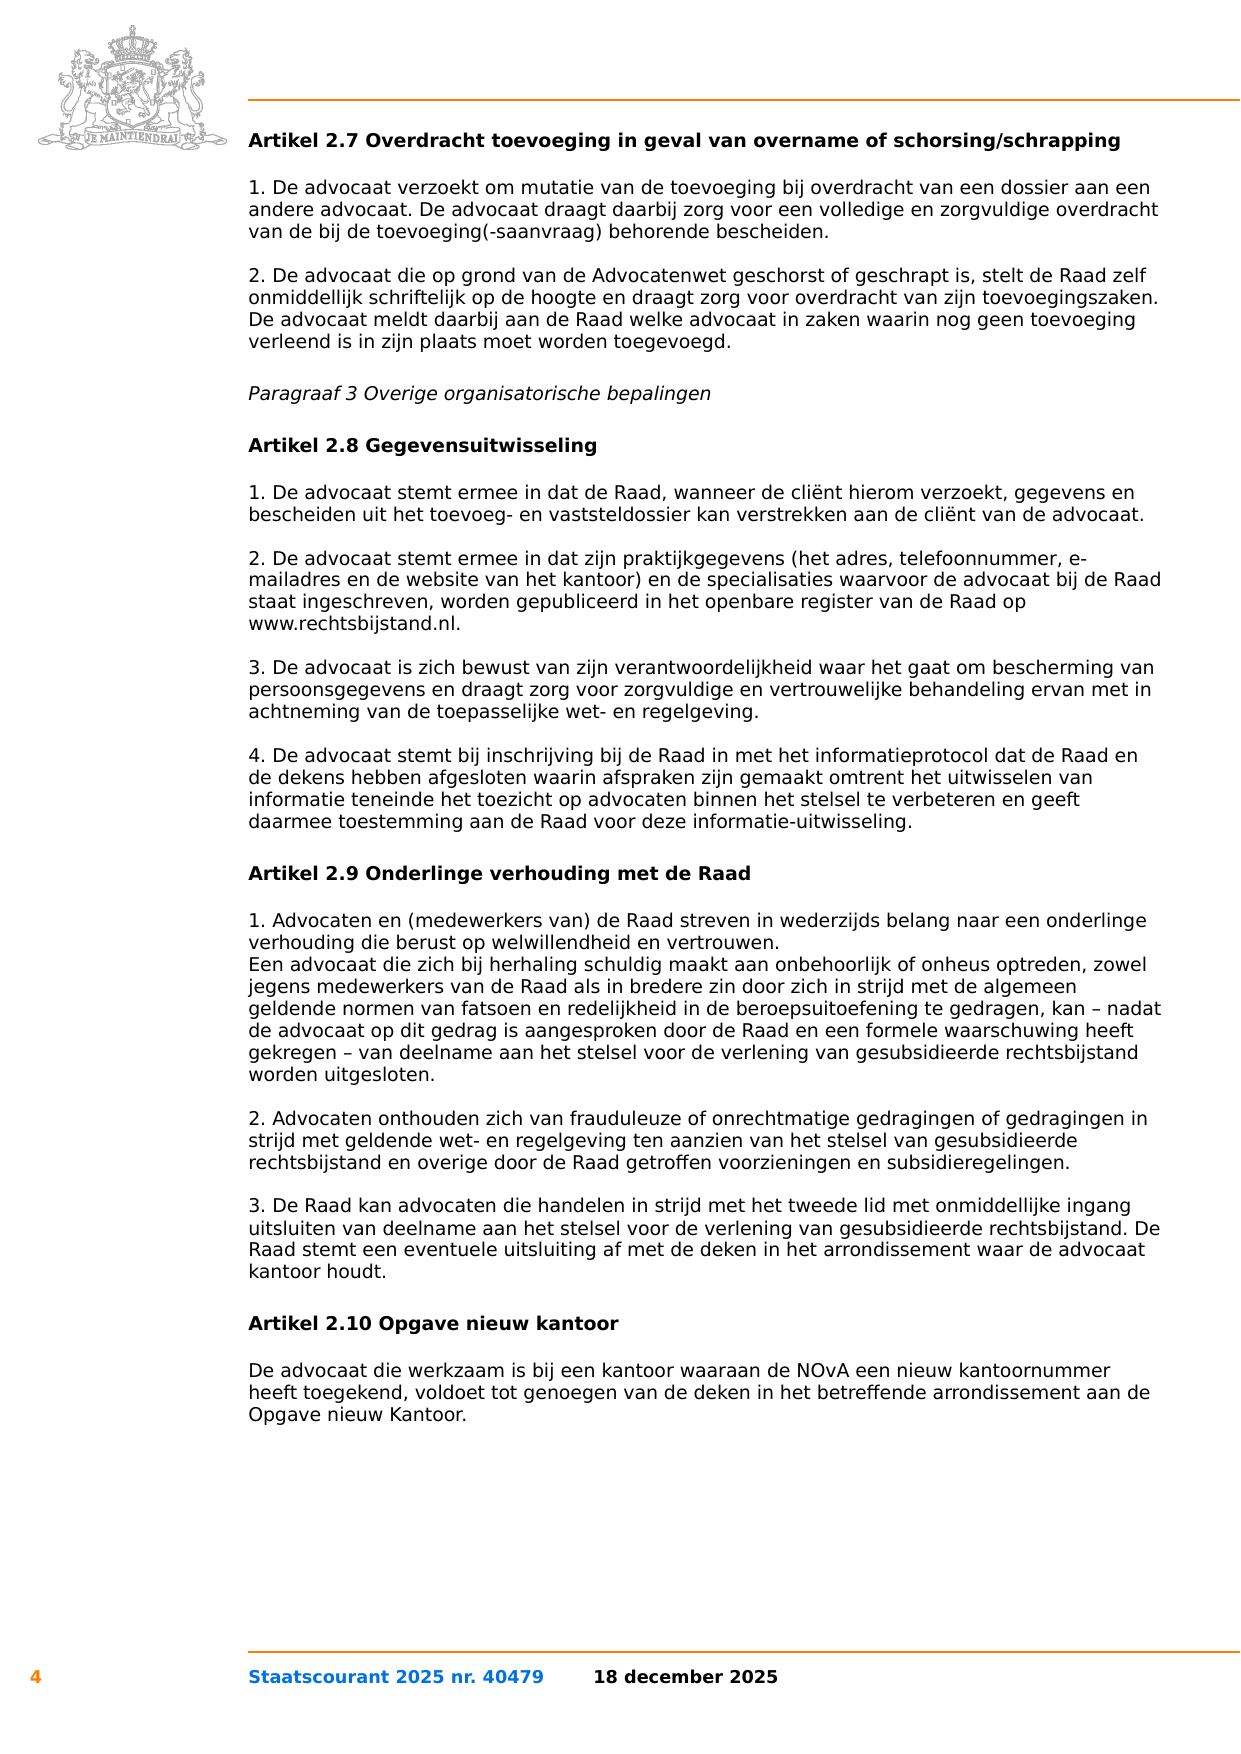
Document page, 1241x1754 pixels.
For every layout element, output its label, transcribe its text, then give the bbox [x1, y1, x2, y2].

text De advocaat die werkzaam is bij een kantoor waaraan de NOvA een nieuw kantoornummer heeft toegekend, voldoet tot genoegen van de deken in het betreffende arrondissement aan de Opgave nieuw Kantoor. [248, 1360, 1163, 1426]
subtitle Artikel 2.8 Gegevensuitwisseling [248, 434, 1163, 457]
text 2. De advocaat die op grond van de Advocatenwet geschorst of geschrapt is, stelt de Raad zelf onmiddellijk schriftelijk op de hoogte en draagt zorg voor overdracht van zijn toevoegingszaken. De advocaat meldt daarbij aan de Raad welke advocaat in zaken waarin nog geen toevoeging verleend is in zijn plaats moet worden toegevoegd. [248, 265, 1163, 353]
subtitle Artikel 2.7 Overdracht toevoeging in geval van overname of schorsing/schrapping [248, 130, 1163, 152]
text Een advocaat die zich bij herhaling schuldig maakt aan onbehoorlijk of onheus optreden, zowel jegens medewerkers van de Raad als in bredere zin door zich in strijd met de algemeen geldende normen van fatsoen en redelijkheid in de beroepsuitoefening te gedragen, kan – nadat de advocaat op dit gedrag is aangesproken door de Raad en een formele waarschuwing heeft gekregen – van deelname aan het stelsel voor de verlening van gesubsidieerde rechtsbijstand worden uitgesloten. [248, 954, 1163, 1086]
text 2. De advocaat stemt ermee in dat zijn praktijkgegevens (het adres, telefoonnummer, e-mailadres en de website van het kantoor) en de specialisaties waarvoor de advocaat bij de Raad staat ingeschreven, worden gepubliceerd in het openbare register van de Raad op www.rechtsbijstand.nl. [248, 547, 1163, 635]
text 1. Advocaten en (medewerkers van) de Raad streven in wederzijds belang naar een onderlinge verhouding die berust op welwillendheid en vertrouwen. [248, 910, 1163, 954]
text 4. De advocaat stemt bij inschrijving bij de Raad in met het informatieprotocol dat de Raad en de dekens hebben afgesloten waarin afspraken zijn gemaakt omtrent het uitwisselen van informatie teneinde het toezicht op advocaten binnen het stelsel te verbeteren en geeft daarmee toestemming aan de Raad voor deze informatie-uitwisseling. [248, 745, 1163, 833]
text 1. De advocaat stemt ermee in dat de Raad, wanneer de cliënt hierom verzoekt, gegevens en bescheiden uit het toevoeg- en vaststeldossier kan verstrekken aan de cliënt van de advocaat. [248, 482, 1163, 526]
text 2. Advocaten onthouden zich van frauduleuze of onrechtmatige gedragingen of gedragingen in strijd met geldende wet- en regelgeving ten aanzien van het stelsel van gesubsidieerde rechtsbijstand en overige door de Raad getroffen voorzieningen en subsidieregelingen. [248, 1108, 1163, 1173]
text 3. De Raad kan advocaten die handelen in strijd met het tweede lid met onmiddellijke ingang uitsluiten van deelname aan het stelsel voor de verlening van gesubsidieerde rechtsbijstand. De Raad stemt een eventuele uitsluiting af met de deken in het arrondissement waar de advocaat kantoor houdt. [248, 1195, 1163, 1283]
text 3. De advocaat is zich bewust van zijn verantwoordelijkheid waar het gaat om bescherming van persoonsgegevens en draagt zorg voor zorgvuldige en vertrouwelijke behandeling ervan met in achtneming van de toepasselijke wet- en regelgeving. [248, 657, 1163, 723]
subtitle Paragraaf 3 Overige organisatorische bepalingen [248, 383, 1163, 404]
text 1. De advocaat verzoekt om mutatie van de toevoeging bij overdracht van een dossier aan een andere advocaat. De advocaat draagt daarbij zorg voor een volledige en zorgvuldige overdracht van de bij de toevoeging(-saanvraag) behorende bescheiden. [248, 177, 1163, 243]
subtitle Artikel 2.10 Opgave nieuw kantoor [248, 1313, 1163, 1335]
picture [38, 25, 227, 150]
subtitle Artikel 2.9 Onderlinge verhouding met de Raad [248, 863, 1163, 885]
